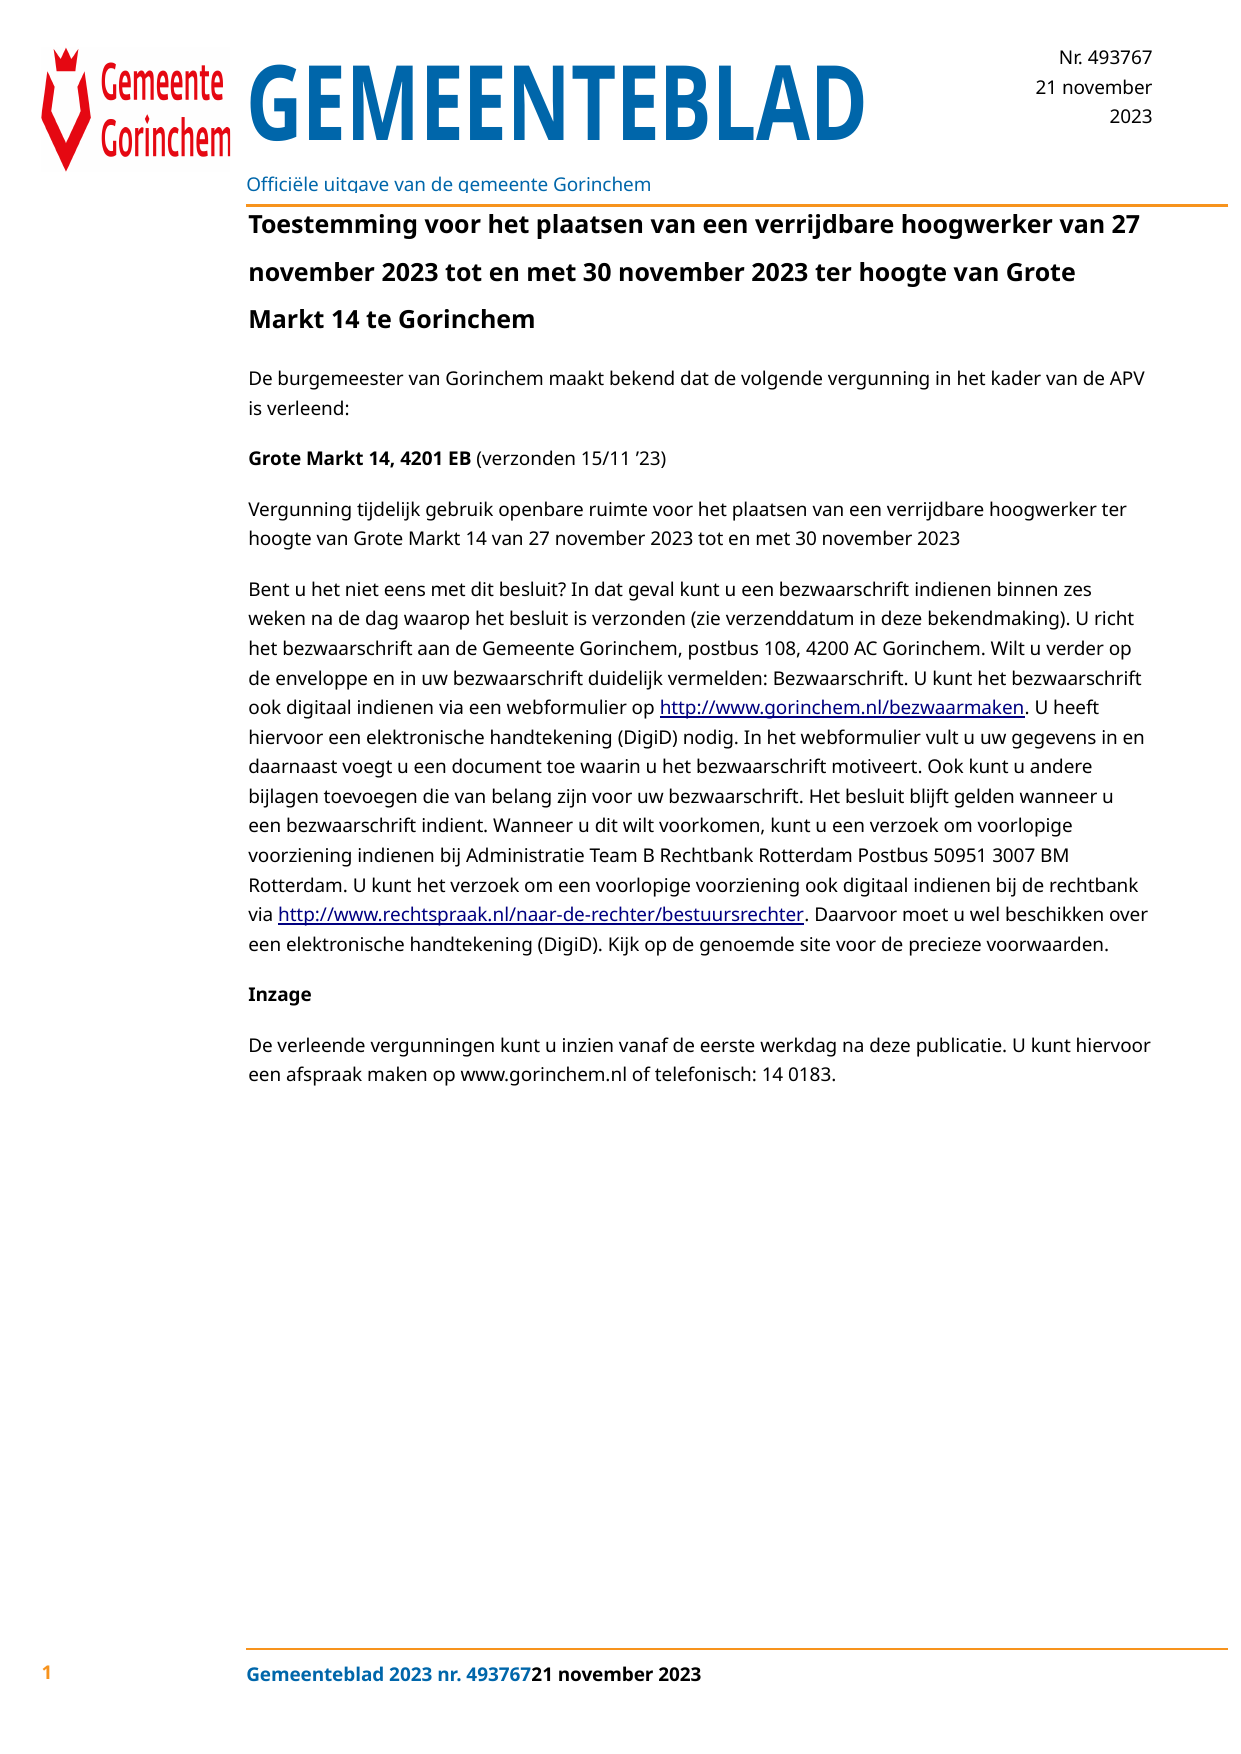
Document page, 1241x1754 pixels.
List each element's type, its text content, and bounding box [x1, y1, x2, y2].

text Bent u het niet eens met dit besluit? In dat geval kunt u een bezwaarschrift indienen binnen zes weken na de dag waarop het besluit is verzonden (zie verzenddatum in deze bekendmaking). U richt het bezwaarschrift aan de Gemeente Gorinchem, postbus 108, 4200 AC Gorinchem. Wilt u verder op de enveloppe en in uw bezwaarschrift duidelijk vermelden: Bezwaarschrift. U kunt het bezwaarschrift ook digitaal indienen via een webformulier op http://www.gorinchem.nl/bezwaarmaken. U heeft hiervoor een elektronische handtekening (DigiD) nodig. In het webformulier vult u uw gegevens in en daarnaast voegt u een document toe waarin u het bezwaarschrift motiveert. Ook kunt u andere bijlagen toevoegen die van belang zijn voor uw bezwaarschrift. Het besluit blijft gelden wanneer u een bezwaarschrift indient. Wanneer u dit wilt voorkomen, kunt u een verzoek om voorlopige voorziening indienen bij Administratie Team B Rechtbank Rotterdam Postbus 50951 3007 BM Rotterdam. U kunt het verzoek om een voorlopige voorziening ook digitaal indienen bij de rechtbank via http://www.rechtspraak.nl/naar-de-rechter/bestuursrechter. Daarvoor moet u wel beschikken over een elektronische handtekening (DigiD). Kijk op de genoemde site voor de precieze voorwaarden. [248, 576, 1152, 957]
text De verleende vergunningen kunt u inzien vanaf de eerste werkdag na deze publicatie. U kunt hiervoor een afspraak maken op www.gorinchem.nl of telefonisch: 14 0183. [248, 1032, 1152, 1087]
text Toestemming voor het plaatsen van een verrijdbare hoogwerker van 27 november 2023 tot en met 30 november 2023 ter hoogte van Grote Markt 14 te Gorinchem [248, 207, 1152, 336]
text Grote Markt 14, 4201 EB (verzonden 15/11 ’23) [248, 446, 1152, 471]
text De burgemeester van Gorinchem maakt bekend dat de volgende vergunning in het kader van de APV is verleend: [248, 366, 1152, 421]
picture [41, 47, 231, 172]
text Vergunning tijdelijk gebruik openbare ruimte voor het plaatsen van een verrijdbare hoogwerker ter hoogte van Grote Markt 14 van 27 november 2023 tot en met 30 november 2023 [248, 496, 1152, 551]
text Inzage [248, 981, 1152, 1007]
